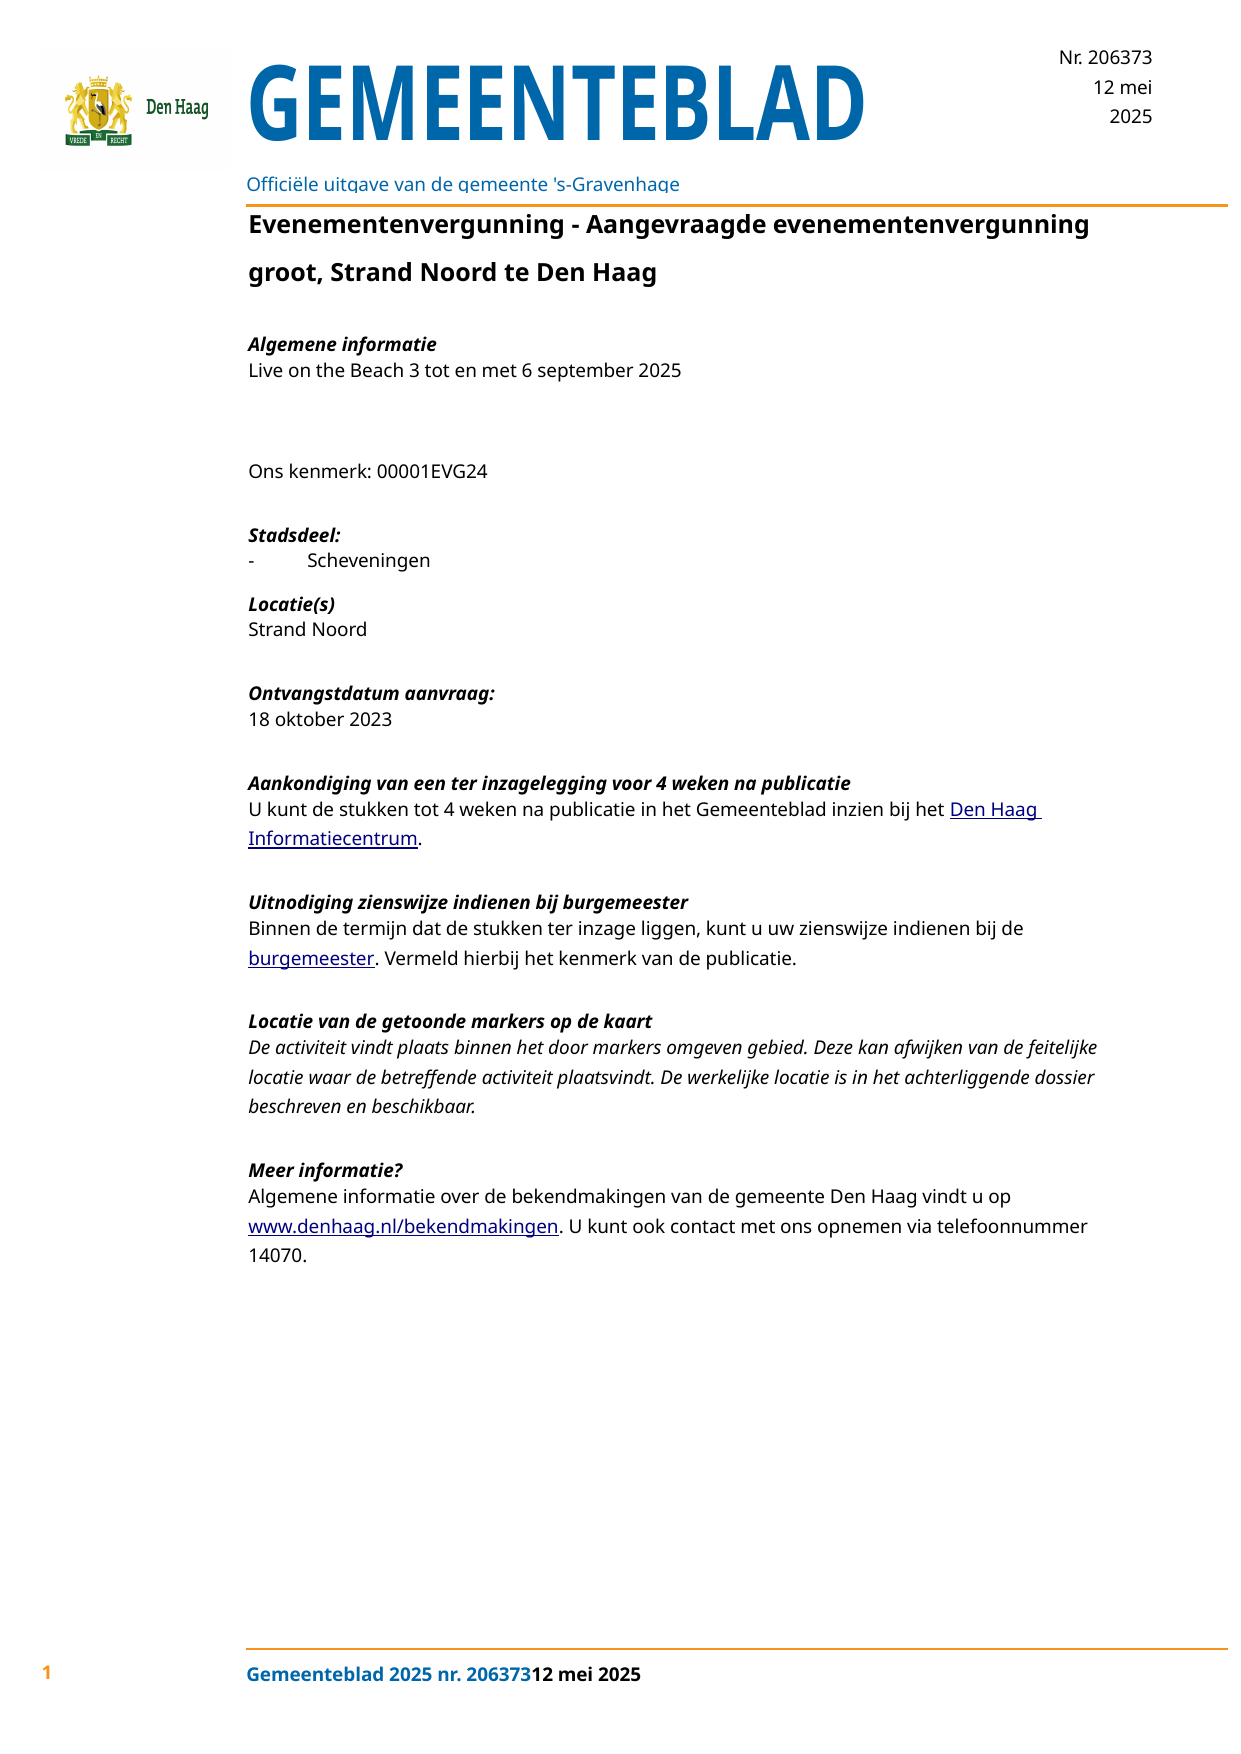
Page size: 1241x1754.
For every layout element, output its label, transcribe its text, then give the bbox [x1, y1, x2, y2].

text Algemene informatie [248, 331, 1152, 357]
text Live on the Beach 3 tot en met 6 september 2025 [248, 357, 1152, 383]
text Locatie(s) [248, 591, 1152, 617]
picture [41, 47, 231, 172]
text Binnen de termijn dat de stukken ter inzage liggen, kunt u uw zienswijze indienen bij de burgemeester. Vermeld hierbij het kenmerk van de publicatie. [248, 915, 1152, 971]
text U kunt de stukken tot 4 weken na publicatie in het Gemeenteblad inzien bij het Den Haag Informatiecentrum. [248, 796, 1152, 851]
text Strand Noord [248, 617, 1152, 642]
text Algemene informatie over de bekendmakingen van de gemeente Den Haag vindt u op www.denhaag.nl/bekendmakingen. U kunt ook contact met ons opnemen via telefoonnummer 14070. [248, 1183, 1152, 1268]
text Aankondiging van een ter inzagelegging voor 4 weken na publicatie [248, 770, 1152, 796]
text Evenementenvergunning - Aangevraagde evenementenvergunning groot, Strand Noord te Den Haag [248, 207, 1152, 288]
text 18 oktober 2023 [248, 706, 1152, 732]
list Scheveningen [248, 548, 1152, 573]
text Uitnodiging zienswijze indienen bij burgemeester [248, 889, 1152, 915]
text Stadsdeel: [248, 522, 1152, 548]
text Meer informatie? [248, 1158, 1152, 1183]
text Ons kenmerk: 00001EVG24 [248, 458, 1152, 484]
text De activiteit vindt plaats binnen het door markers omgeven gebied. Deze kan afwijken van de feitelijke locatie waar de betreffende activiteit plaatsvindt. De werkelijke locatie is in het achterliggende dossier beschreven en beschikbaar. [248, 1034, 1152, 1119]
text Locatie van de getoonde markers op de kaart [248, 1009, 1152, 1034]
text Ontvangstdatum aanvraag: [248, 681, 1152, 706]
